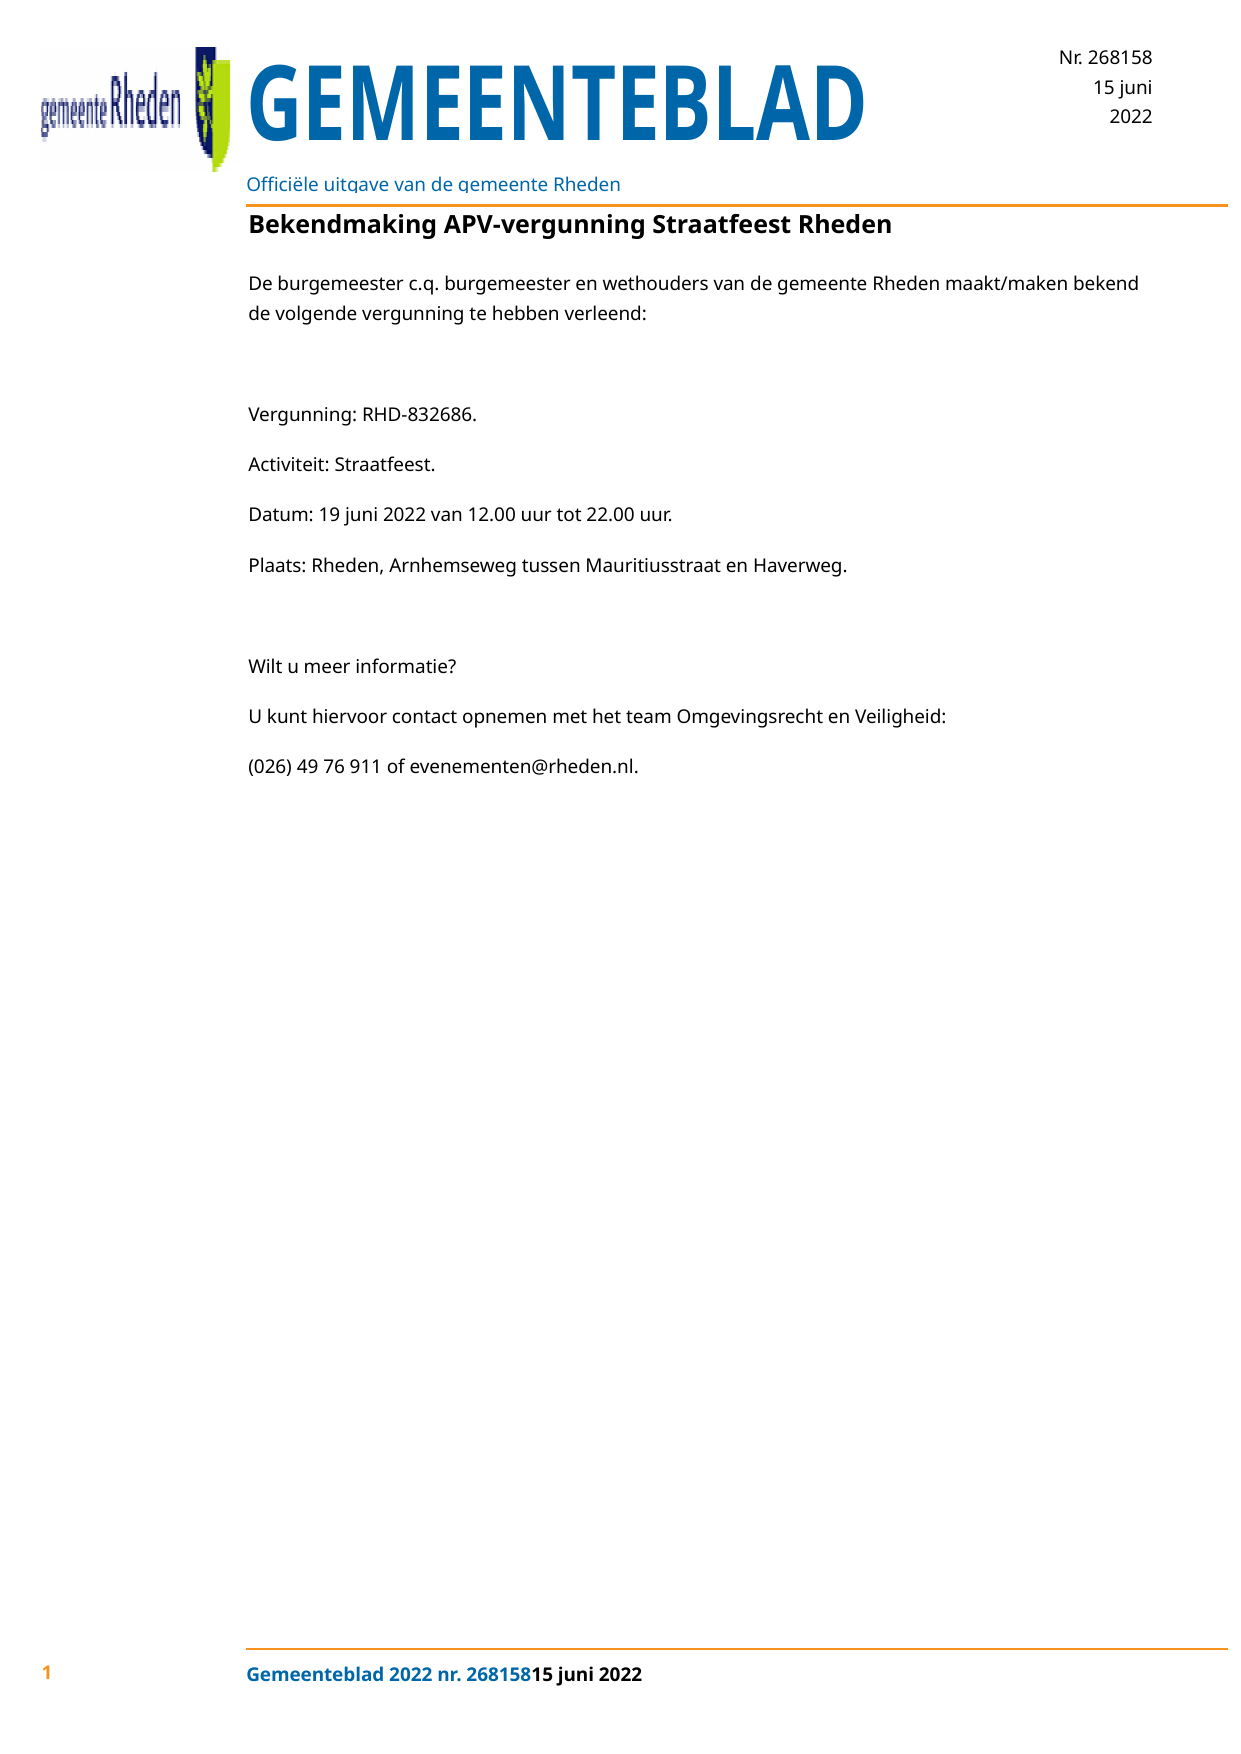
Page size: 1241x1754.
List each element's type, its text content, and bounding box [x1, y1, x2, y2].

text Vergunning: RHD-832686. [248, 401, 1152, 426]
text De burgemeester c.q. burgemeester en wethouders van de gemeente Rheden maakt/maken bekend de volgende vergunning te hebben verleend: [248, 270, 1152, 326]
picture [41, 47, 231, 172]
text Bekendmaking APV-vergunning Straatfeest Rheden [248, 207, 1152, 241]
text (026) 49 76 911 of evenementen@rheden.nl. [248, 754, 1152, 779]
text Wilt u meer informatie? [248, 653, 1152, 678]
text Activiteit: Straatfeest. [248, 451, 1152, 477]
text Datum: 19 juni 2022 van 12.00 uur tot 22.00 uur. [248, 502, 1152, 527]
text Plaats: Rheden, Arnhemseweg tussen Mauritiusstraat en Haverweg. [248, 552, 1152, 578]
text U kunt hiervoor contact opnemen met het team Omgevingsrecht en Veiligheid: [248, 703, 1152, 729]
